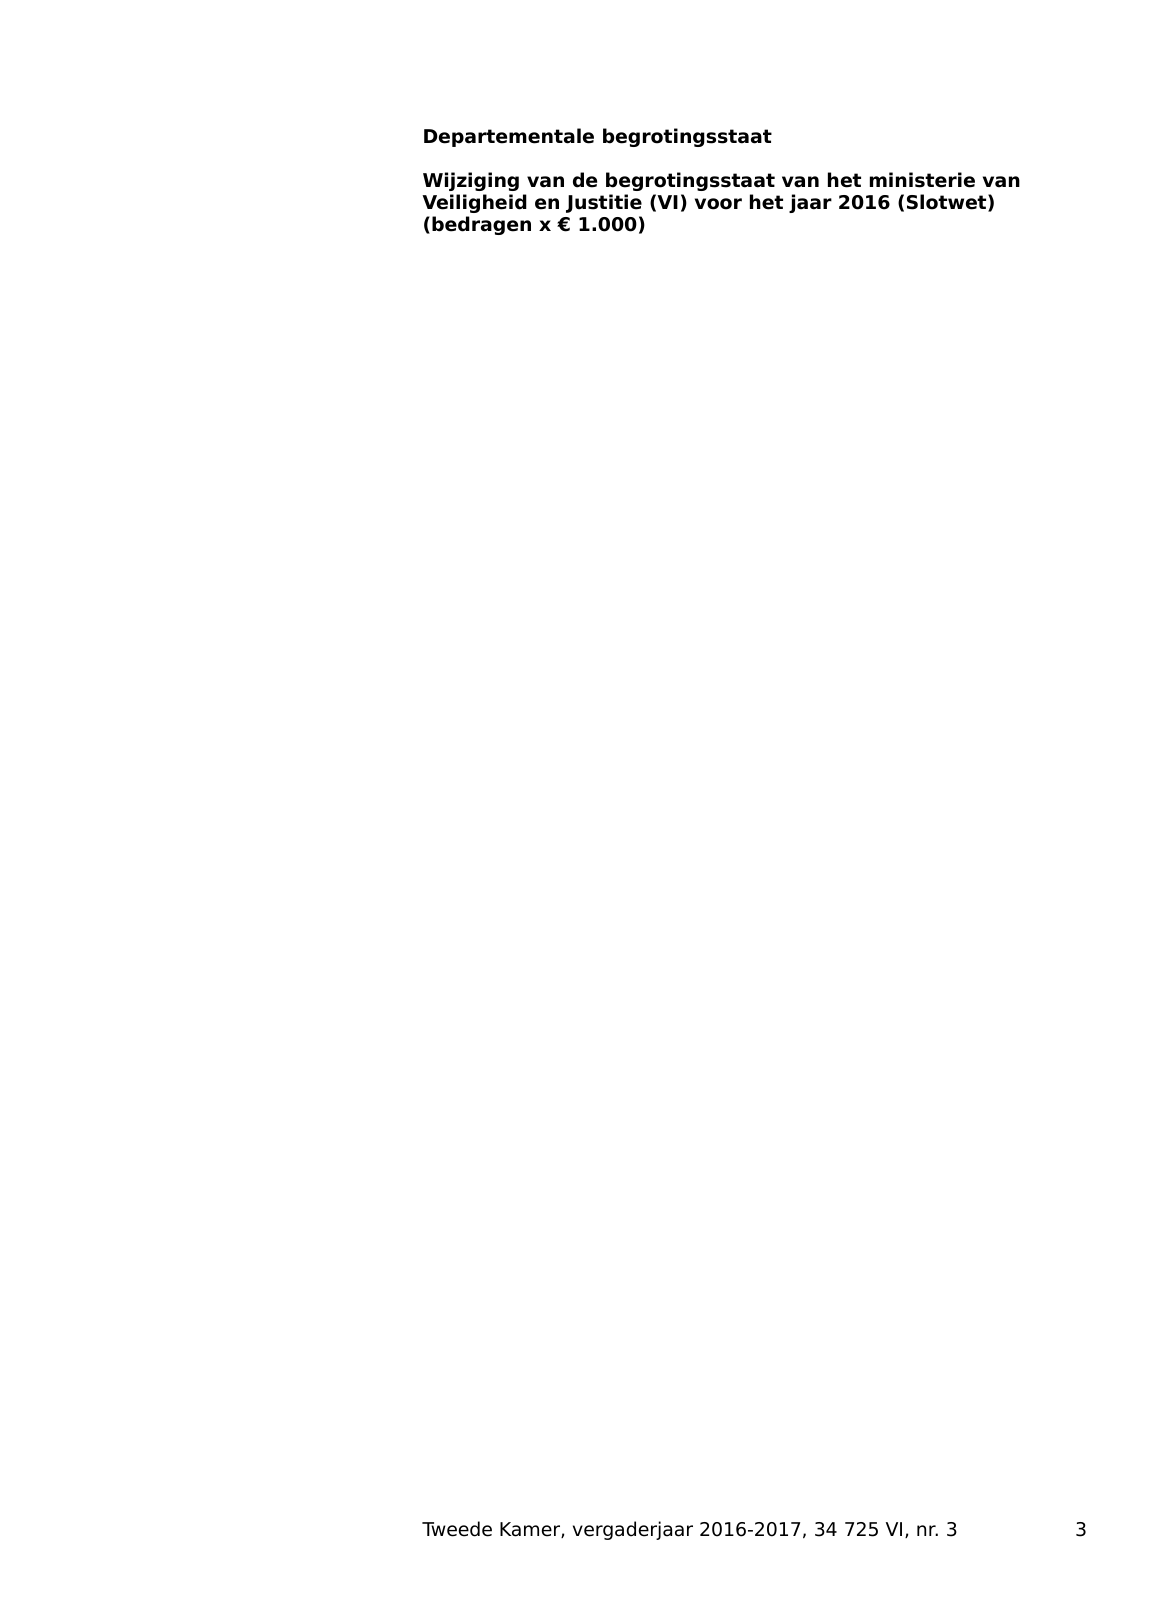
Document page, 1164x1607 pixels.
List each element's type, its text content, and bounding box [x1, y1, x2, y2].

text (bedragen x € 1.000) [422, 214, 1087, 236]
text Departementale begrotingsstaat [422, 126, 1087, 148]
text Wijziging van de begrotingsstaat van het ministerie van Veiligheid en Justitie (VI) voor het jaar 2016 (Slotwet) [422, 170, 1087, 214]
